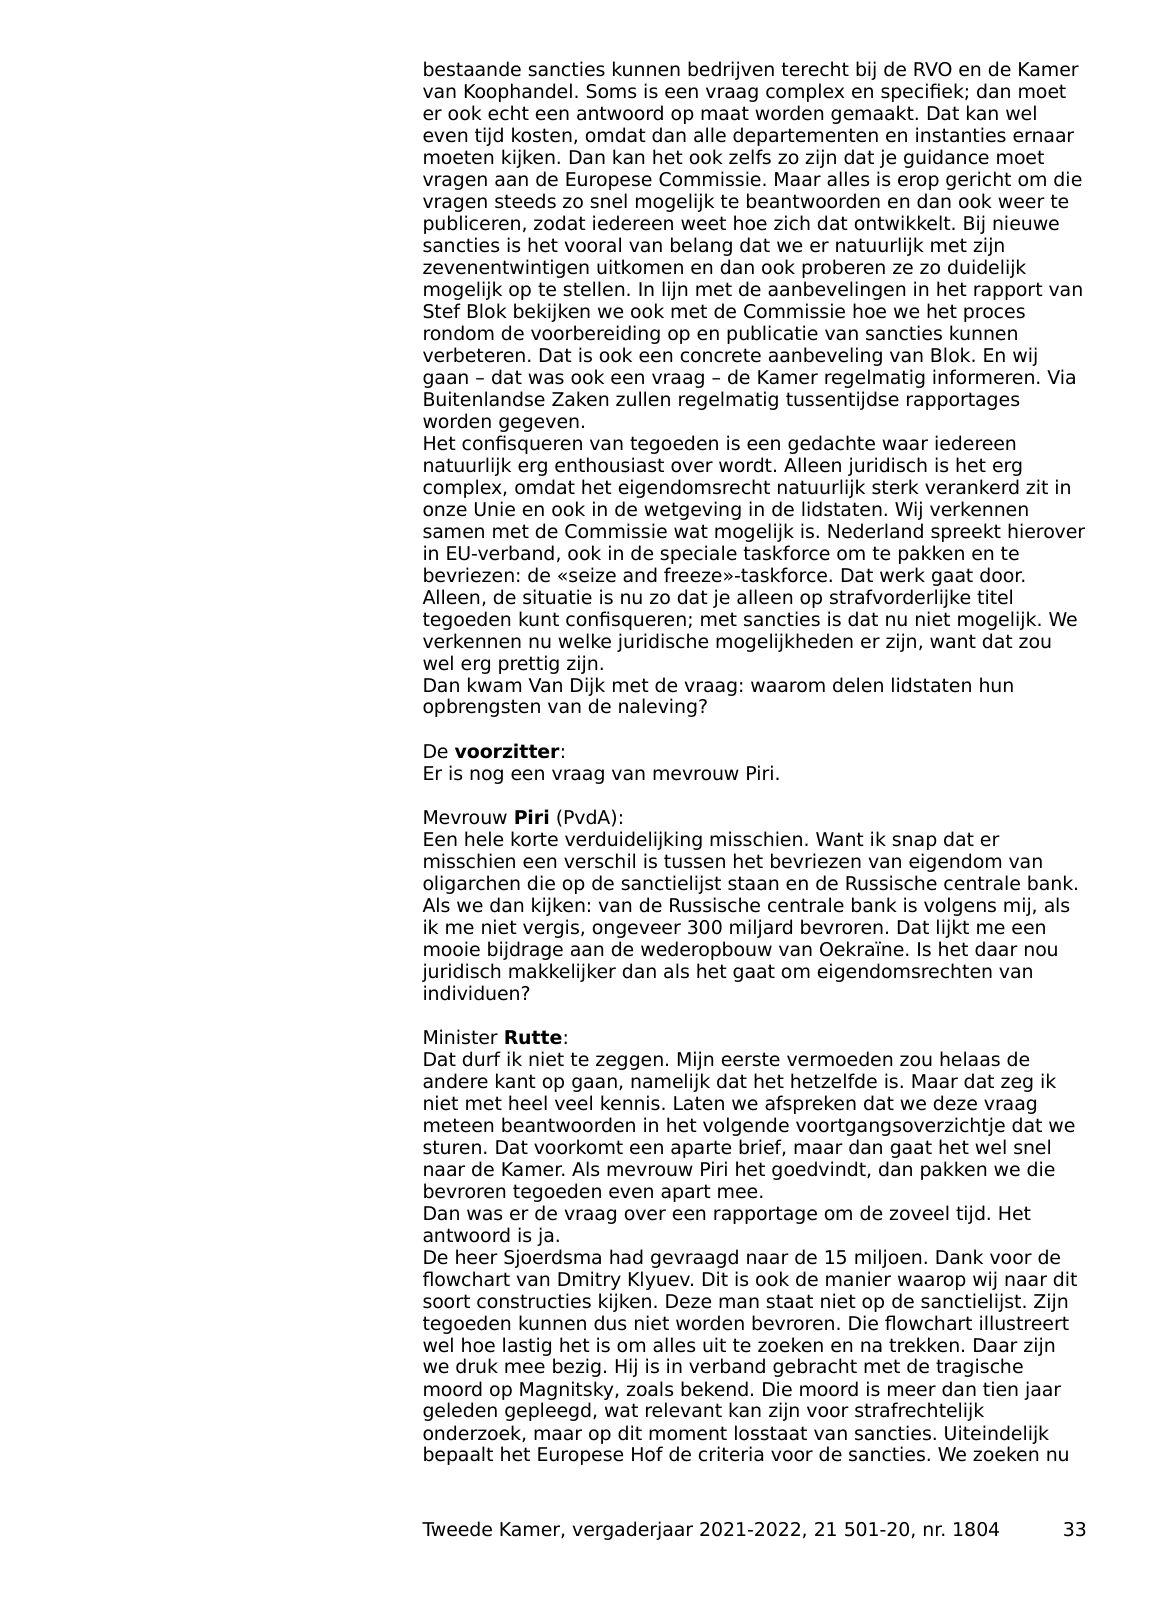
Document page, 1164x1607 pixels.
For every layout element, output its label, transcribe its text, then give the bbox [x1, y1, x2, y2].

text Een hele korte verduidelijking misschien. Want ik snap dat er misschien een verschil is tussen het bevriezen van eigendom van oligarchen die op de sanctielijst staan en de Russische centrale bank. Als we dan kijken: van de Russische centrale bank is volgens mij, als ik me niet vergis, ongeveer 300 miljard bevroren. Dat lijkt me een mooie bijdrage aan de wederopbouw van Oekraïne. Is het daar nou juridisch makkelijker dan als het gaat om eigendomsrechten van individuen? [422, 829, 1087, 1004]
text De heer Sjoerdsma had gevraagd naar de 15 miljoen. Dank voor de flowchart van Dmitry Klyuev. Dit is ook de manier waarop wij naar dit soort constructies kijken. Deze man staat niet op de sanctielijst. Zijn tegoeden kunnen dus niet worden bevroren. Die flowchart illustreert wel hoe lastig het is om alles uit te zoeken en na trekken. Daar zijn we druk mee bezig. Hij is in verband gebracht met de tragische moord op Magnitsky, zoals bekend. Die moord is meer dan tien jaar geleden gepleegd, wat relevant kan zijn voor strafrechtelijk onderzoek, maar op dit moment losstaat van sancties. Uiteindelijk bepaalt het Europese Hof de criteria voor de sancties. We zoeken nu [422, 1247, 1087, 1466]
text De voorzitter: [422, 741, 1087, 763]
text Dat durf ik niet te zeggen. Mijn eerste vermoeden zou helaas de andere kant op gaan, namelijk dat het hetzelfde is. Maar dat zeg ik niet met heel veel kennis. Laten we afspreken dat we deze vraag meteen beantwoorden in het volgende voortgangsoverzichtje dat we sturen. Dat voorkomt een aparte brief, maar dan gaat het wel snel naar de Kamer. Als mevrouw Piri het goedvindt, dan pakken we die bevroren tegoeden even apart mee. [422, 1049, 1087, 1203]
text Er is nog een vraag van mevrouw Piri. [422, 763, 1087, 784]
text Dan kwam Van Dijk met de vraag: waarom delen lidstaten hun opbrengsten van de naleving? [422, 674, 1087, 718]
text Dan was er de vraag over een rapportage om de zoveel tijd. Het antwoord is ja. [422, 1203, 1087, 1247]
text Mevrouw Piri (PvdA): [422, 807, 1087, 829]
text Minister Rutte: [422, 1027, 1087, 1049]
text Het confisqueren van tegoeden is een gedachte waar iedereen natuurlijk erg enthousiast over wordt. Alleen juridisch is het erg complex, omdat het eigendomsrecht natuurlijk sterk verankerd zit in onze Unie en ook in de wetgeving in de lidstaten. Wij verkennen samen met de Commissie wat mogelijk is. Nederland spreekt hierover in EU-verband, ook in de speciale taskforce om te pakken en te bevriezen: de «seize and freeze»-taskforce. Dat werk gaat door. Alleen, de situatie is nu zo dat je alleen op strafvorderlijke titel tegoeden kunt confisqueren; met sancties is dat nu niet mogelijk. We verkennen nu welke juridische mogelijkheden er zijn, want dat zou wel erg prettig zijn. [422, 433, 1087, 674]
text bestaande sancties kunnen bedrijven terecht bij de RVO en de Kamer van Koophandel. Soms is een vraag complex en specifiek; dan moet er ook echt een antwoord op maat worden gemaakt. Dat kan wel even tijd kosten, omdat dan alle departementen en instanties ernaar moeten kijken. Dan kan het ook zelfs zo zijn dat je guidance moet vragen aan de Europese Commissie. Maar alles is erop gericht om die vragen steeds zo snel mogelijk te beantwoorden en dan ook weer te publiceren, zodat iedereen weet hoe zich dat ontwikkelt. Bij nieuwe sancties is het vooral van belang dat we er natuurlijk met zijn zevenentwintigen uitkomen en dan ook proberen ze zo duidelijk mogelijk op te stellen. In lijn met de aanbevelingen in het rapport van Stef Blok bekijken we ook met de Commissie hoe we het proces rondom de voorbereiding op en publicatie van sancties kunnen verbeteren. Dat is ook een concrete aanbeveling van Blok. En wij gaan – dat was ook een vraag – de Kamer regelmatig informeren. Via Buitenlandse Zaken zullen regelmatig tussentijdse rapportages worden gegeven. [422, 59, 1087, 433]
